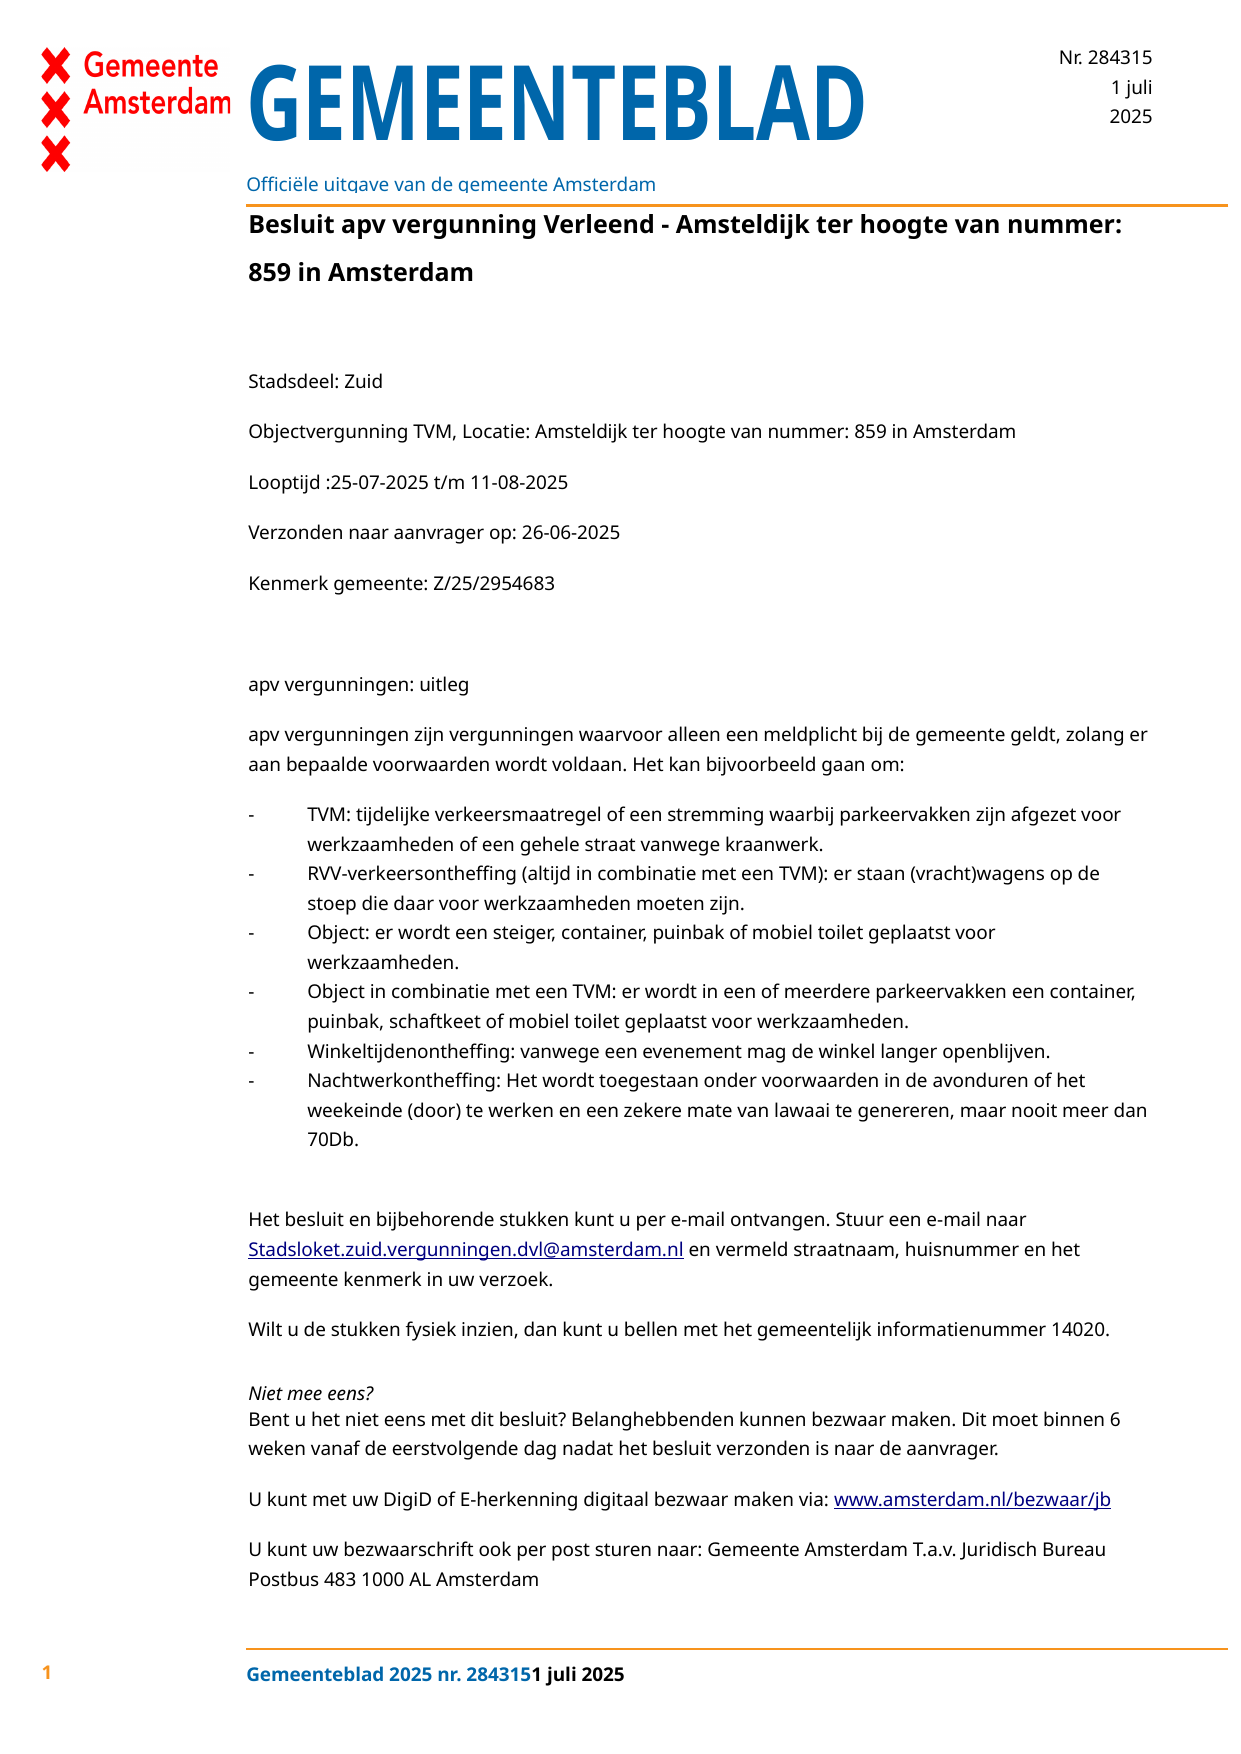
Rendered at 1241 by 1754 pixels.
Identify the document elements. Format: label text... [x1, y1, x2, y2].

list TVM: tijdelijke verkeersmaatregel of een stremming waarbij parkeervakken zijn afgezet voor werkzaamheden of een gehele straat vanwege kraanwerk. [248, 801, 1152, 857]
text Kenmerk gemeente: Z/25/2954683 [248, 570, 1152, 596]
text Niet mee eens? [248, 1380, 1152, 1406]
text Het besluit en bijbehorende stukken kunt u per e-mail ontvangen. Stuur een e-mail naar Stadsloket.zuid.vergunningen.dvl@amsterdam.nl en vermeld straatnaam, huisnummer en het gemeente kenmerk in uw verzoek. [248, 1207, 1152, 1292]
text apv vergunningen zijn vergunningen waarvoor alleen een meldplicht bij de gemeente geldt, zolang er aan bepaalde voorwaarden wordt voldaan. Het kan bijvoorbeeld gaan om: [248, 721, 1152, 777]
text Objectvergunning TVM, Locatie: Amsteldijk ter hoogte van nummer: 859 in Amsterdam [248, 419, 1152, 444]
text apv vergunningen: uitleg [248, 671, 1152, 697]
list Object in combinatie met een TVM: er wordt in een of meerdere parkeervakken een container, puinbak, schaftkeet of mobiel toilet geplaatst voor werkzaamheden. [248, 979, 1152, 1034]
picture [41, 47, 231, 172]
text Besluit apv vergunning Verleend - Amsteldijk ter hoogte van nummer: 859 in Amsterdam [248, 207, 1152, 288]
text Verzonden naar aanvrager op: 26-06-2025 [248, 519, 1152, 545]
text Looptijd :25-07-2025 t/m 11-08-2025 [248, 469, 1152, 495]
text Stadsdeel: Zuid [248, 368, 1152, 394]
list RVV-verkeersontheffing (altijd in combinatie met een TVM): er staan (vracht)wagens op de stoep die daar voor werkzaamheden moeten zijn. [248, 860, 1152, 916]
list Nachtwerkontheffing: Het wordt toegestaan onder voorwaarden in de avonduren of het weekeinde (door) te werken en een zekere mate van lawaai te genereren, maar nooit meer dan 70Db. [248, 1067, 1152, 1152]
text U kunt met uw DigiD of E-herkenning digitaal bezwaar maken via: www.amsterdam.nl/bezwaar/jb [248, 1486, 1152, 1512]
text Bent u het niet eens met dit besluit? Belanghebbenden kunnen bezwaar maken. Dit moet binnen 6 weken vanaf de eerstvolgende dag nadat het besluit verzonden is naar de aanvrager. [248, 1406, 1152, 1461]
list Object: er wordt een steiger, container, puinbak of mobiel toilet geplaatst voor werkzaamheden. [248, 919, 1152, 975]
list Winkeltijdenontheffing: vanwege een evenement mag de winkel langer openblijven. [248, 1038, 1152, 1064]
text Wilt u de stukken fysiek inzien, dan kunt u bellen met het gemeentelijk informatienummer 14020. [248, 1316, 1152, 1342]
text U kunt uw bezwaarschrift ook per post sturen naar: Gemeente Amsterdam T.a.v. Juridisch Bureau Postbus 483 1000 AL Amsterdam [248, 1536, 1152, 1592]
